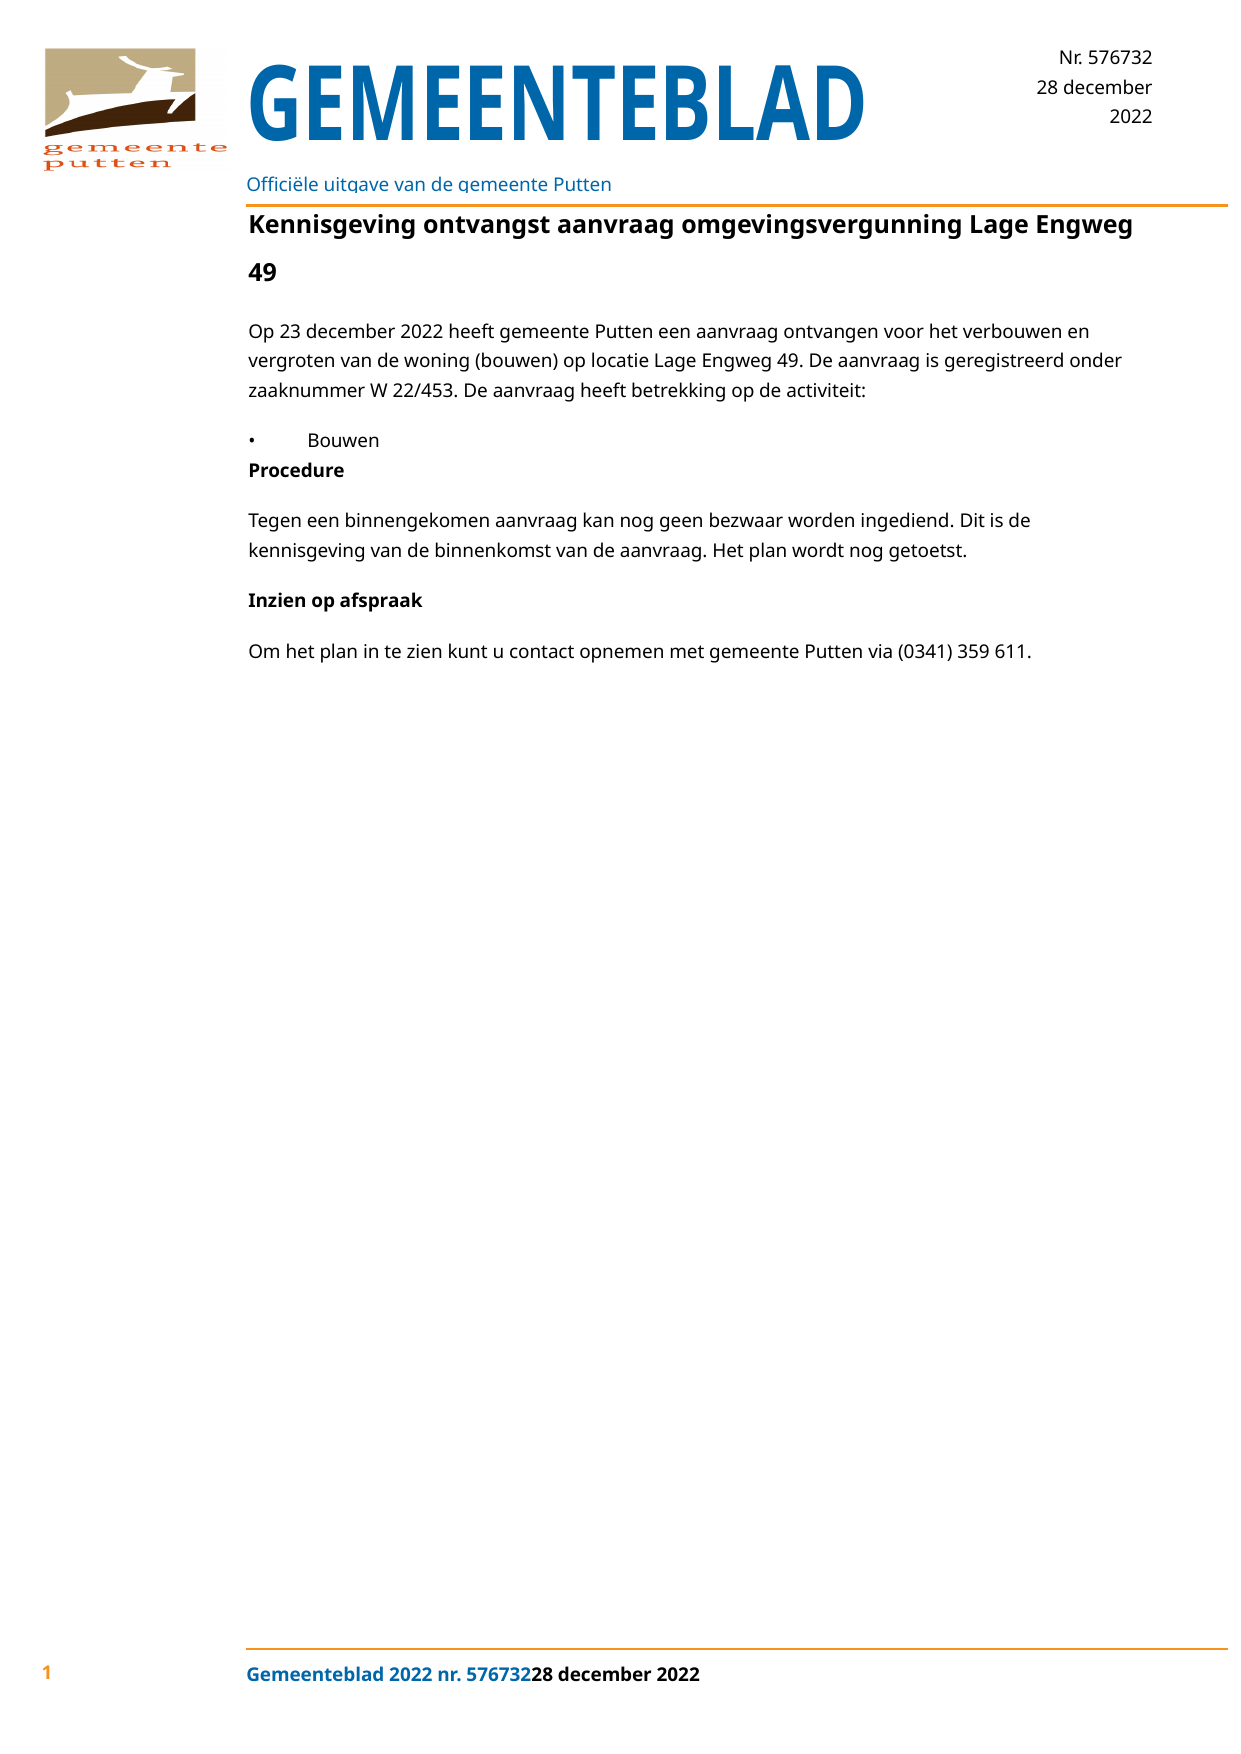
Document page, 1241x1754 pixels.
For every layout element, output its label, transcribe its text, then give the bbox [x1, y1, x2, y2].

text Kennisgeving ontvangst aanvraag omgevingsvergunning Lage Engweg 49 [248, 207, 1152, 288]
text Op 23 december 2022 heeft gemeente Putten een aanvraag ontvangen voor het verbouwen en vergroten van de woning (bouwen) op locatie Lage Engweg 49. De aanvraag is geregistreerd onder zaaknummer W 22/453. De aanvraag heeft betrekking op de activiteit: [248, 318, 1152, 403]
text Tegen een binnengekomen aanvraag kan nog geen bezwaar worden ingediend. Dit is de kennisgeving van de binnenkomst van de aanvraag. Het plan wordt nog getoetst. [248, 507, 1152, 563]
text Om het plan in te zien kunt u contact opnemen met gemeente Putten via (0341) 359 611. [248, 638, 1152, 664]
list Bouwen [248, 427, 1152, 453]
picture [41, 47, 231, 172]
text Inzien op afspraak [248, 587, 1152, 613]
text Procedure [248, 457, 1152, 483]
